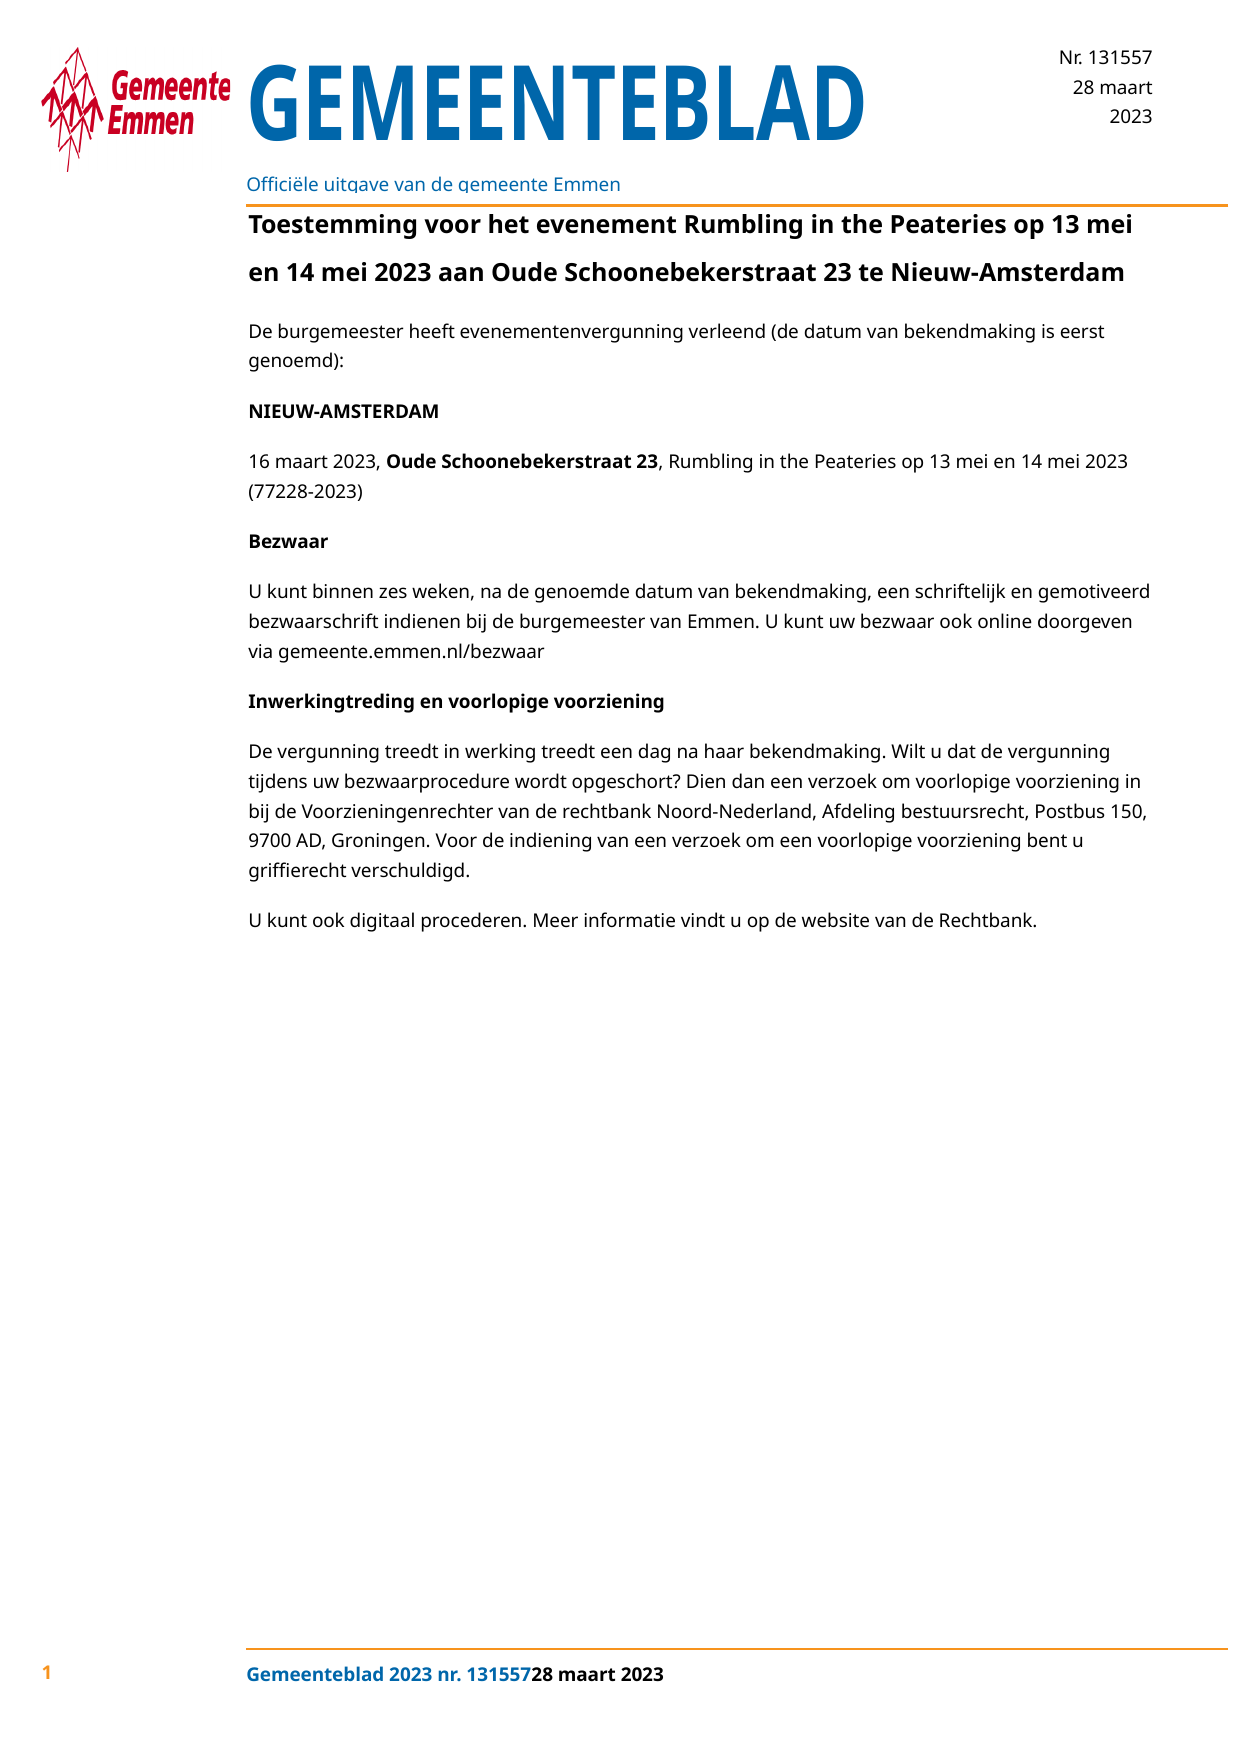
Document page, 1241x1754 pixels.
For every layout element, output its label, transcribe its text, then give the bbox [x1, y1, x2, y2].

text U kunt ook digitaal procederen. Meer informatie vindt u op de website van de Rechtbank. [248, 907, 1152, 933]
text NIEUW-AMSTERDAM [248, 398, 1152, 424]
text Inwerkingtreding en voorlopige voorziening [248, 688, 1152, 714]
picture [41, 47, 231, 172]
text Toestemming voor het evenement Rumbling in the Peateries op 13 mei en 14 mei 2023 aan Oude Schoonebekerstraat 23 te Nieuw-Amsterdam [248, 207, 1152, 288]
text Bezwaar [248, 528, 1152, 554]
text U kunt binnen zes weken, na de genoemde datum van bekendmaking, een schriftelijk en gemotiveerd bezwaarschrift indienen bij de burgemeester van Emmen. U kunt uw bezwaar ook online doorgeven via gemeente.emmen.nl/bezwaar [248, 579, 1152, 664]
text De burgemeester heeft evenementenvergunning verleend (de datum van bekendmaking is eerst genoemd): [248, 318, 1152, 373]
text 16 maart 2023, Oude Schoonebekerstraat 23, Rumbling in the Peateries op 13 mei en 14 mei 2023 (77228-2023) [248, 448, 1152, 504]
text De vergunning treedt in werking treedt een dag na haar bekendmaking. Wilt u dat de vergunning tijdens uw bezwaarprocedure wordt opgeschort? Dien dan een verzoek om voorlopige voorziening in bij de Voorzieningenrechter van de rechtbank Noord-Nederland, Afdeling bestuursrecht, Postbus 150, 9700 AD, Groningen. Voor de indiening van een verzoek om een voorlopige voorziening bent u griffierecht verschuldigd. [248, 739, 1152, 883]
